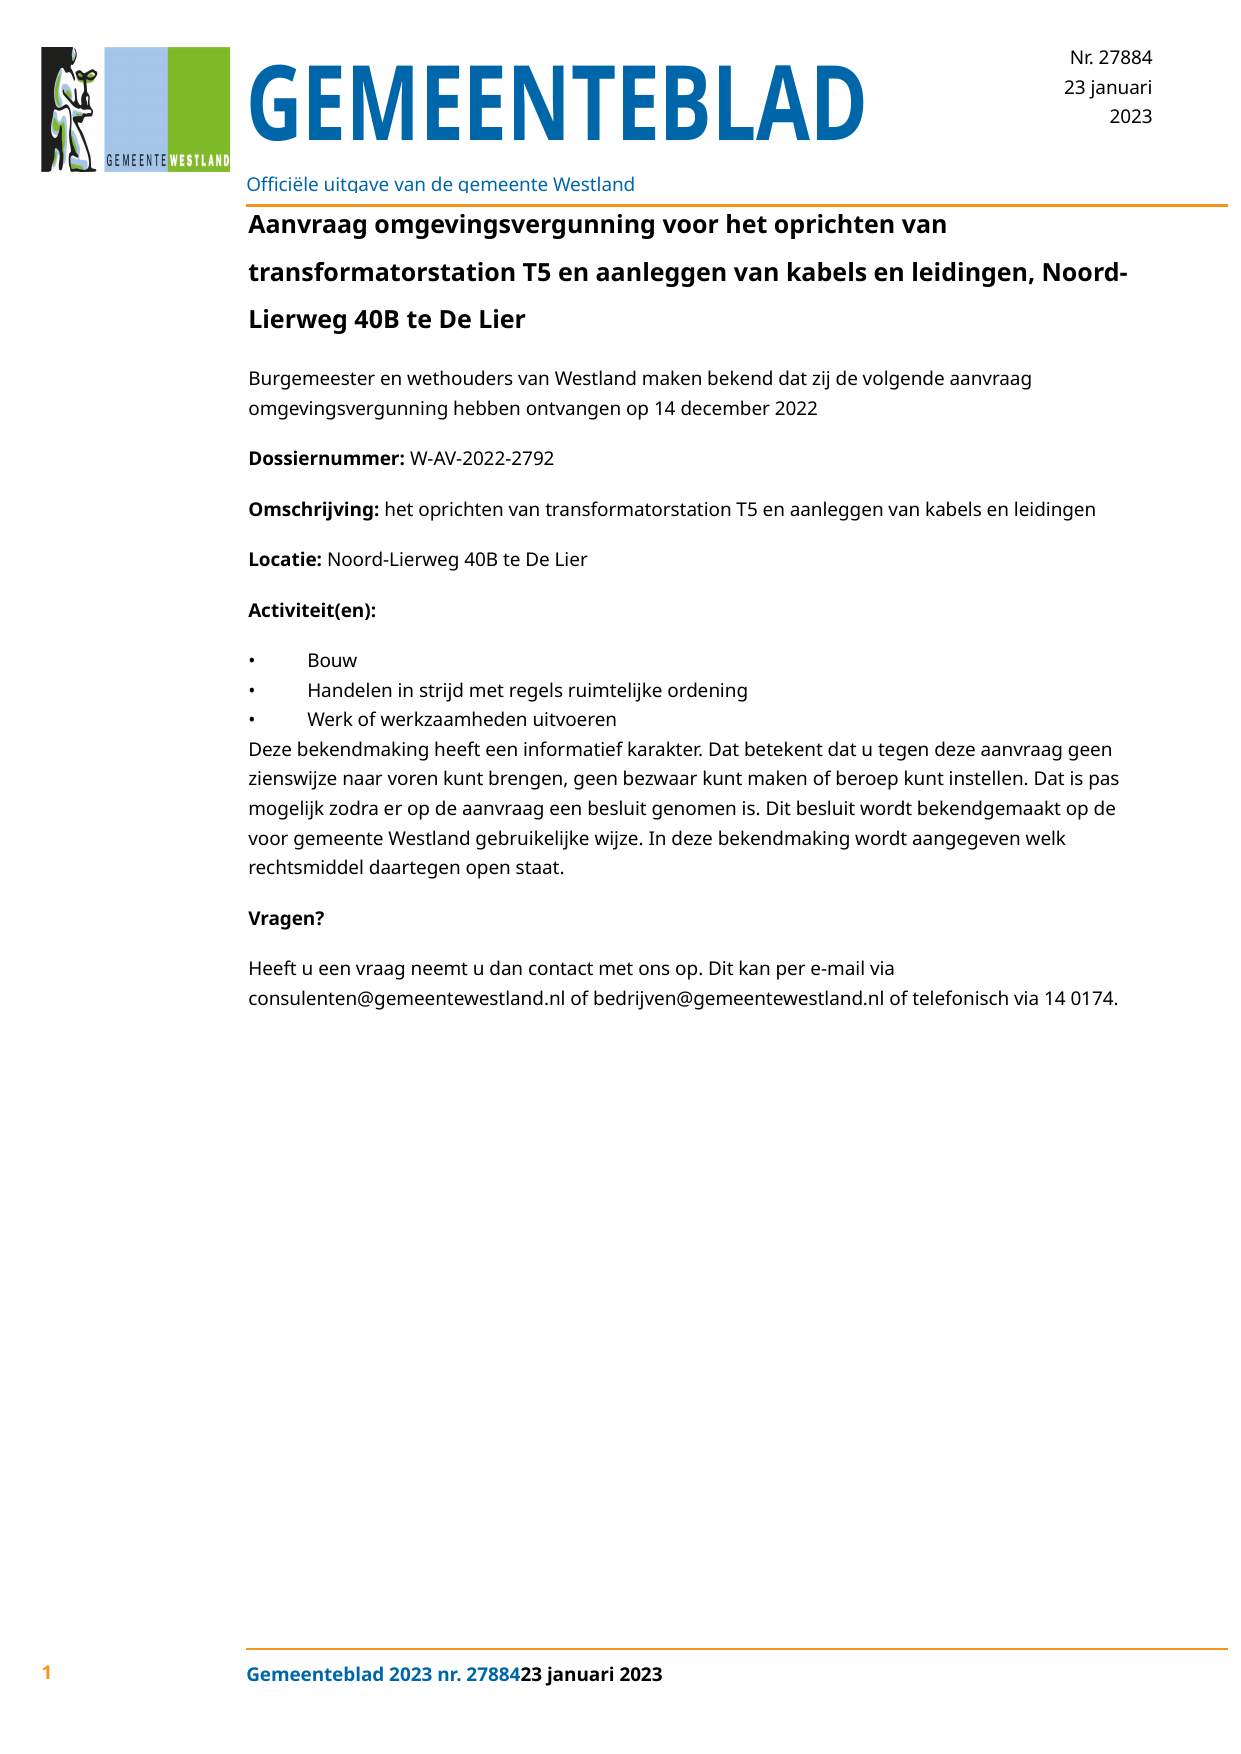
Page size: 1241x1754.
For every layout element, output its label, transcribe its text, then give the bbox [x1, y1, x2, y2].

text Activiteit(en): [248, 597, 1152, 622]
text Vragen? [248, 905, 1152, 930]
text Burgemeester en wethouders van Westland maken bekend dat zij de volgende aanvraag omgevingsvergunning hebben ontvangen op 14 december 2022 [248, 366, 1152, 421]
text Dossiernummer: W-AV-2022-2792 [248, 446, 1152, 471]
list Bouw [248, 647, 1152, 673]
text Deze bekendmaking heeft een informatief karakter. Dat betekent dat u tegen deze aanvraag geen zienswijze naar voren kunt brengen, geen bezwaar kunt maken of beroep kunt instellen. Dat is pas mogelijk zodra er op de aanvraag een besluit genomen is. Dit besluit wordt bekendgemaakt op de voor gemeente Westland gebruikelijke wijze. In deze bekendmaking wordt aangegeven welk rechtsmiddel daartegen open staat. [248, 736, 1152, 880]
text Omschrijving: het oprichten van transformatorstation T5 en aanleggen van kabels en leidingen [248, 496, 1152, 522]
list Werk of werkzaamheden uitvoeren [248, 706, 1152, 732]
picture [41, 47, 231, 172]
text Heeft u een vraag neemt u dan contact met ons op. Dit kan per e-mail via consulenten@gemeentewestland.nl of bedrijven@gemeentewestland.nl of telefonisch via 14 0174. [248, 955, 1152, 1010]
text Locatie: Noord-Lierweg 40B te De Lier [248, 546, 1152, 572]
list Handelen in strijd met regels ruimtelijke ordening [248, 677, 1152, 702]
text Aanvraag omgevingsvergunning voor het oprichten van transformatorstation T5 en aanleggen van kabels en leidingen, Noord-Lierweg 40B te De Lier [248, 207, 1152, 336]
